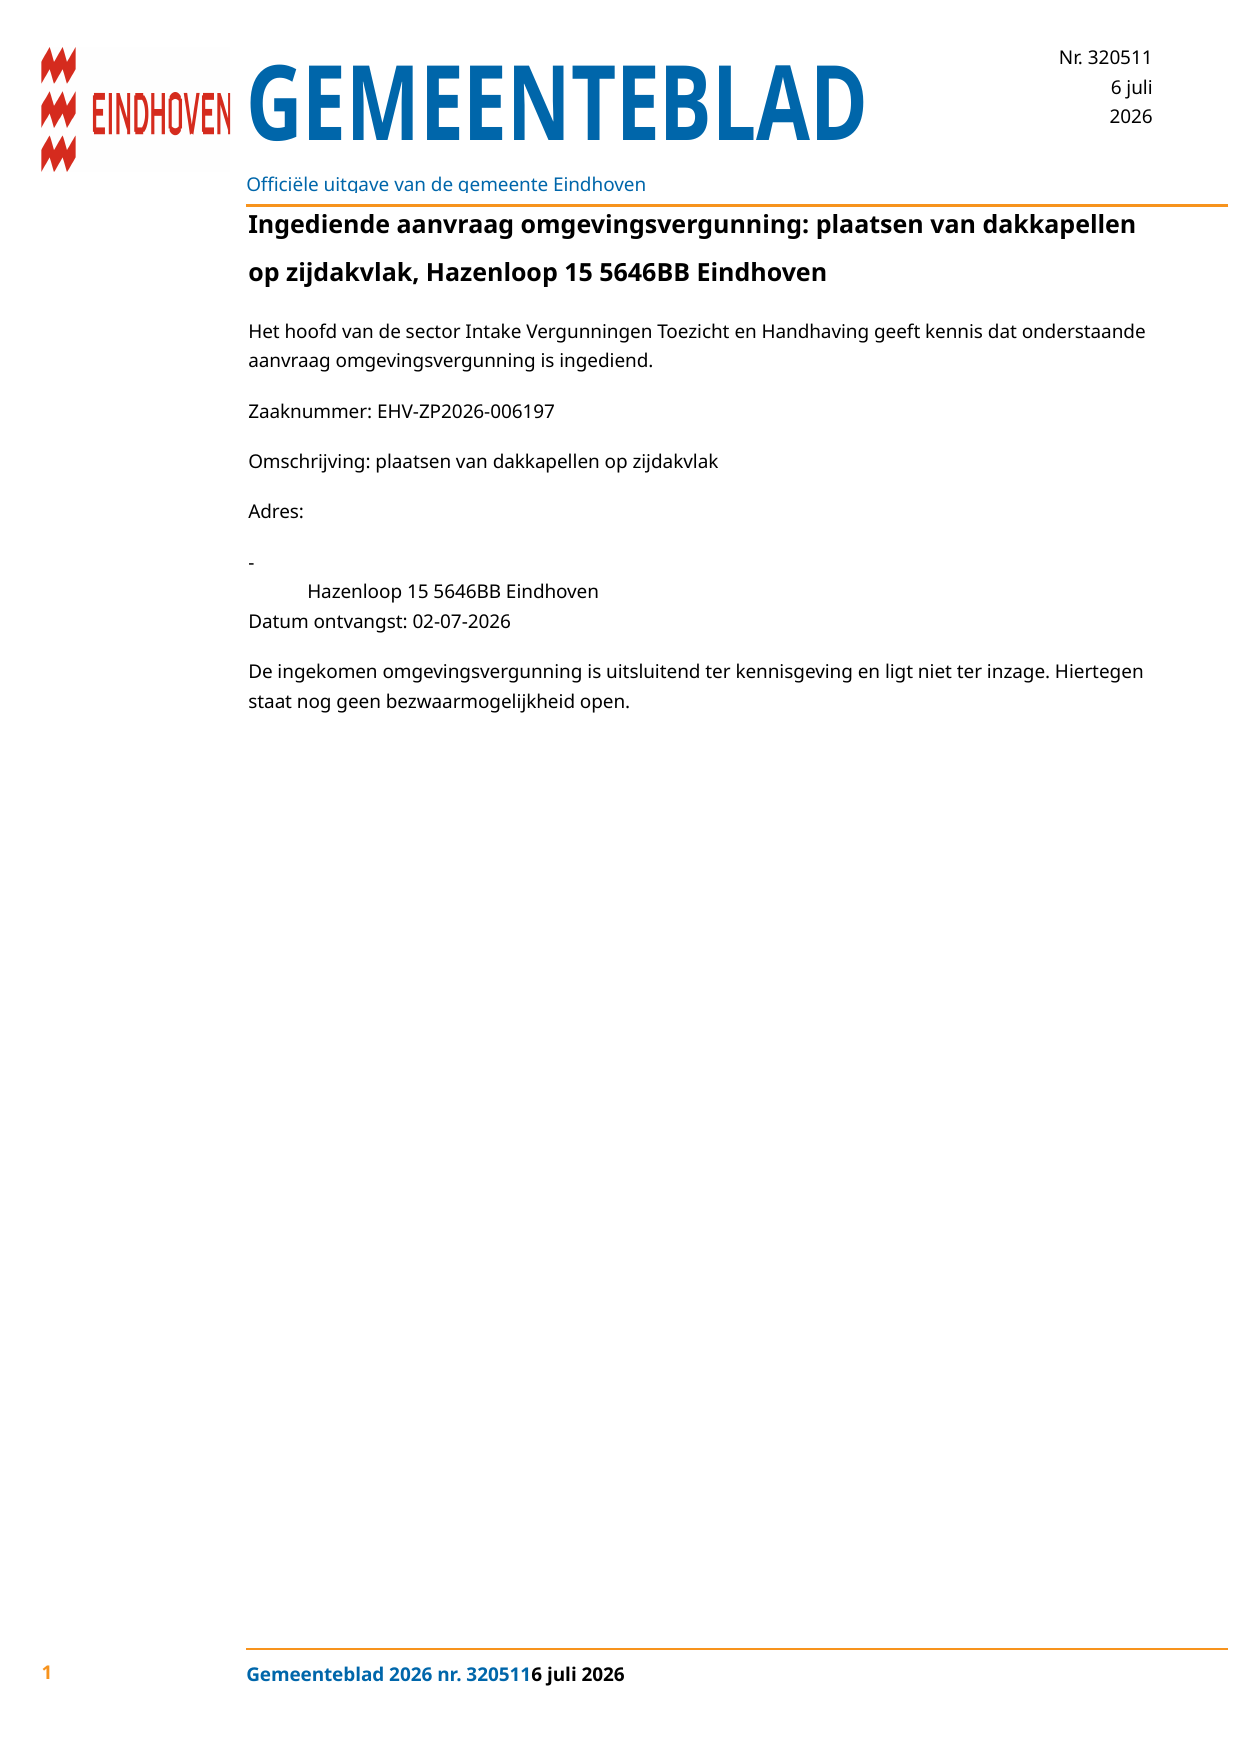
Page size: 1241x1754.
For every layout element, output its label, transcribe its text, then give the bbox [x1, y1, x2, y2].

text Adres: [248, 499, 1152, 524]
text Ingediende aanvraag omgevingsvergunning: plaatsen van dakkapellen op zijdakvlak, Hazenloop 15 5646BB Eindhoven [248, 207, 1152, 288]
text Omschrijving: plaatsen van dakkapellen op zijdakvlak [248, 448, 1152, 474]
text De ingekomen omgevingsvergunning is uitsluitend ter kennisgeving en ligt niet ter inzage. Hiertegen staat nog geen bezwaarmogelijkheid open. [248, 659, 1152, 714]
text Zaaknummer: EHV-ZP2026-006197 [248, 398, 1152, 424]
picture [41, 47, 231, 172]
text Datum ontvangst: 02-07-2026 [248, 608, 1152, 634]
text Het hoofd van de sector Intake Vergunningen Toezicht en Handhaving geeft kennis dat onderstaande aanvraag omgevingsvergunning is ingediend. [248, 318, 1152, 373]
list Hazenloop 15 5646BB Eindhoven [248, 579, 1152, 604]
